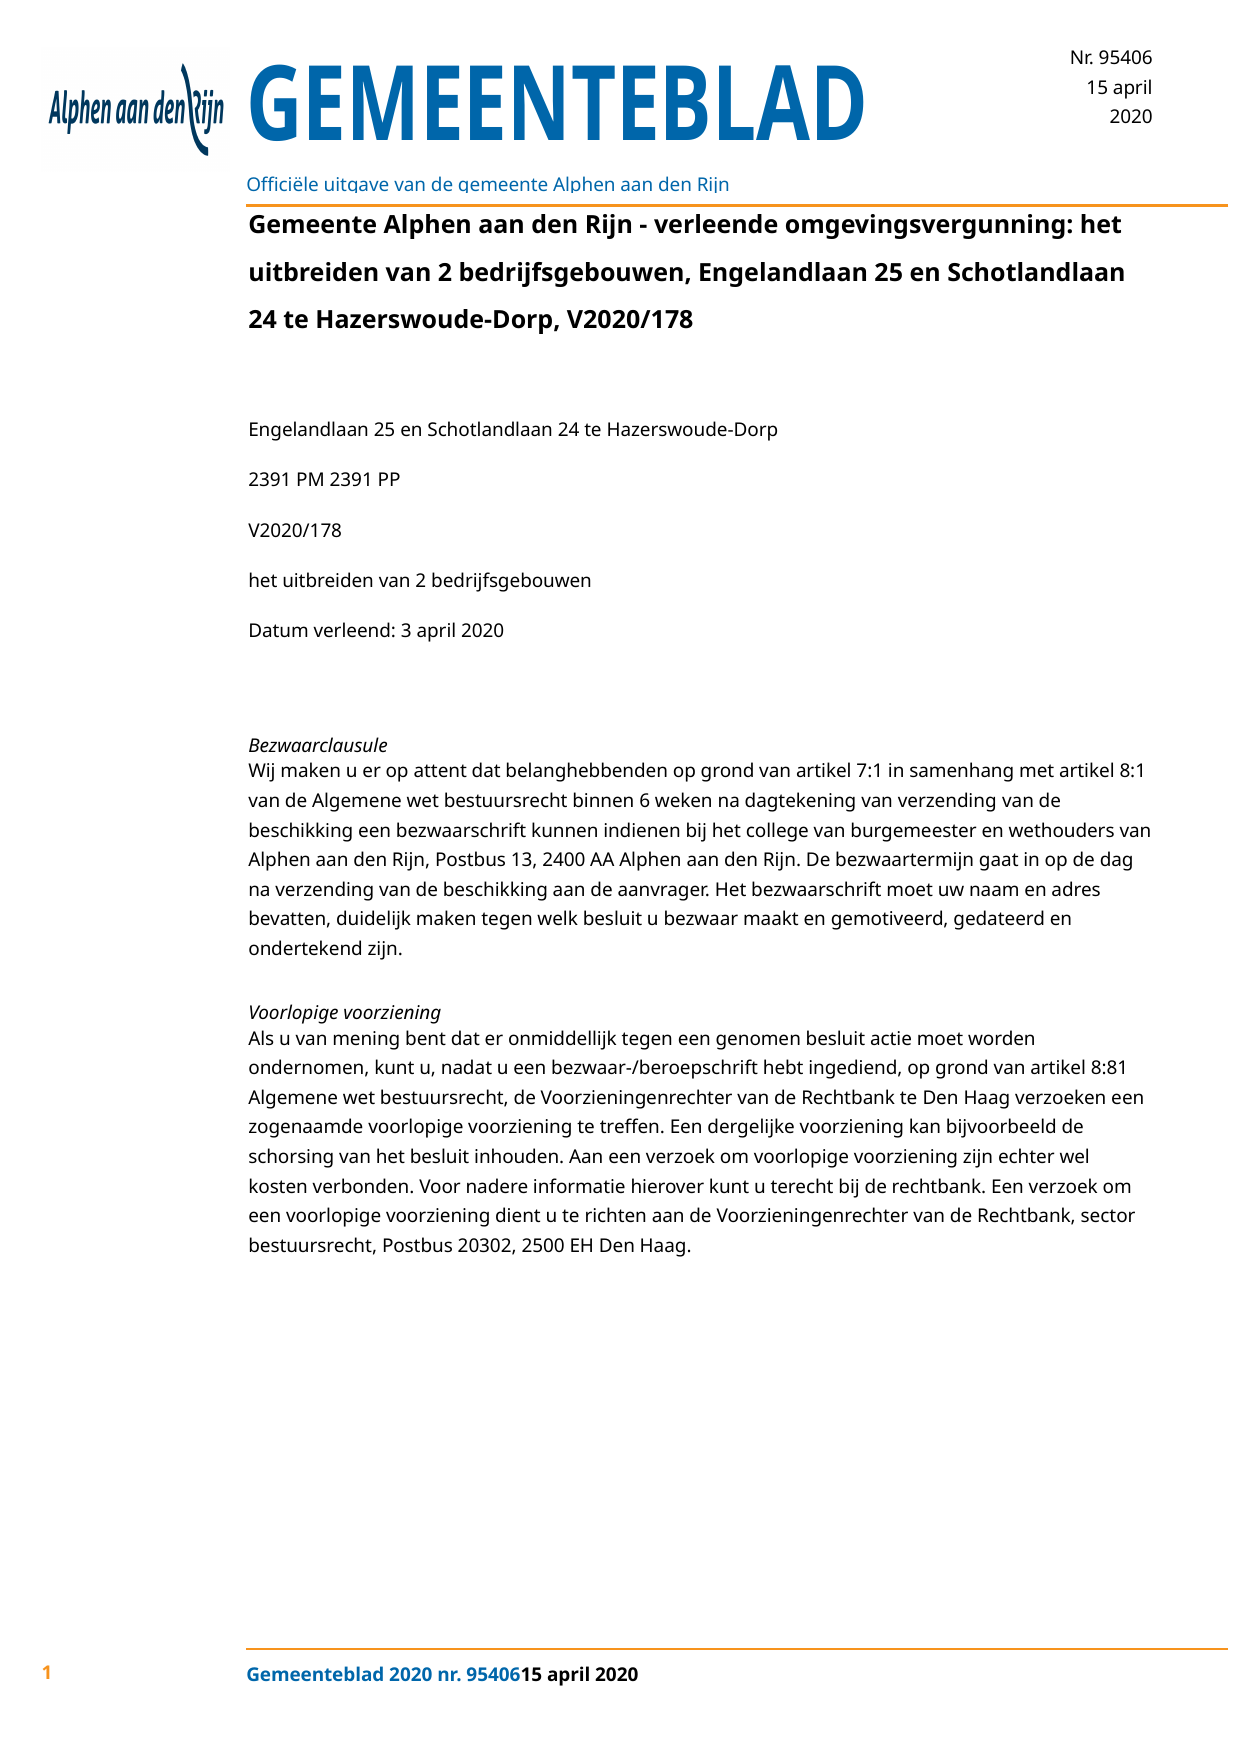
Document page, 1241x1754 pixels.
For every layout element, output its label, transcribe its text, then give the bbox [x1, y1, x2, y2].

text het uitbreiden van 2 bedrijfsgebouwen [248, 567, 1152, 593]
text Bezwaarclausule [248, 732, 1152, 758]
text Voorlopige voorziening [248, 999, 1152, 1025]
text Als u van mening bent dat er onmiddellijk tegen een genomen besluit actie moet worden ondernomen, kunt u, nadat u een bezwaar-/beroepschrift hebt ingediend, op grond van artikel 8:81 Algemene wet bestuursrecht, de Voorzieningenrechter van de Rechtbank te Den Haag verzoeken een zogenaamde voorlopige voorziening te treffen. Een dergelijke voorziening kan bijvoorbeeld de schorsing van het besluit inhouden. Aan een verzoek om voorlopige voorziening zijn echter wel kosten verbonden. Voor nadere informatie hierover kunt u terecht bij de rechtbank. Een verzoek om een voorlopige voorziening dient u te richten aan de Voorzieningenrechter van de Rechtbank, sector bestuursrecht, Postbus 20302, 2500 EH Den Haag. [248, 1025, 1152, 1258]
text 2391 PM 2391 PP [248, 466, 1152, 492]
text Datum verleend: 3 april 2020 [248, 618, 1152, 643]
picture [41, 47, 231, 172]
text Wij maken u er op attent dat belanghebbenden op grond van artikel 7:1 in samenhang met artikel 8:1 van de Algemene wet bestuursrecht binnen 6 weken na dagtekening van verzending van de beschikking een bezwaarschrift kunnen indienen bij het college van burgemeester en wethouders van Alphen aan den Rijn, Postbus 13, 2400 AA Alphen aan den Rijn. De bezwaartermijn gaat in op de dag na verzending van de beschikking aan de aanvrager. Het bezwaarschrift moet uw naam en adres bevatten, duidelijk maken tegen welk besluit u bezwaar maakt en gemotiveerd, gedateerd en ondertekend zijn. [248, 758, 1152, 961]
text V2020/178 [248, 517, 1152, 542]
text Gemeente Alphen aan den Rijn - verleende omgevingsvergunning: het uitbreiden van 2 bedrijfsgebouwen, Engelandlaan 25 en Schotlandlaan 24 te Hazerswoude-Dorp, V2020/178 [248, 207, 1152, 336]
text Engelandlaan 25 en Schotlandlaan 24 te Hazerswoude-Dorp [248, 416, 1152, 442]
